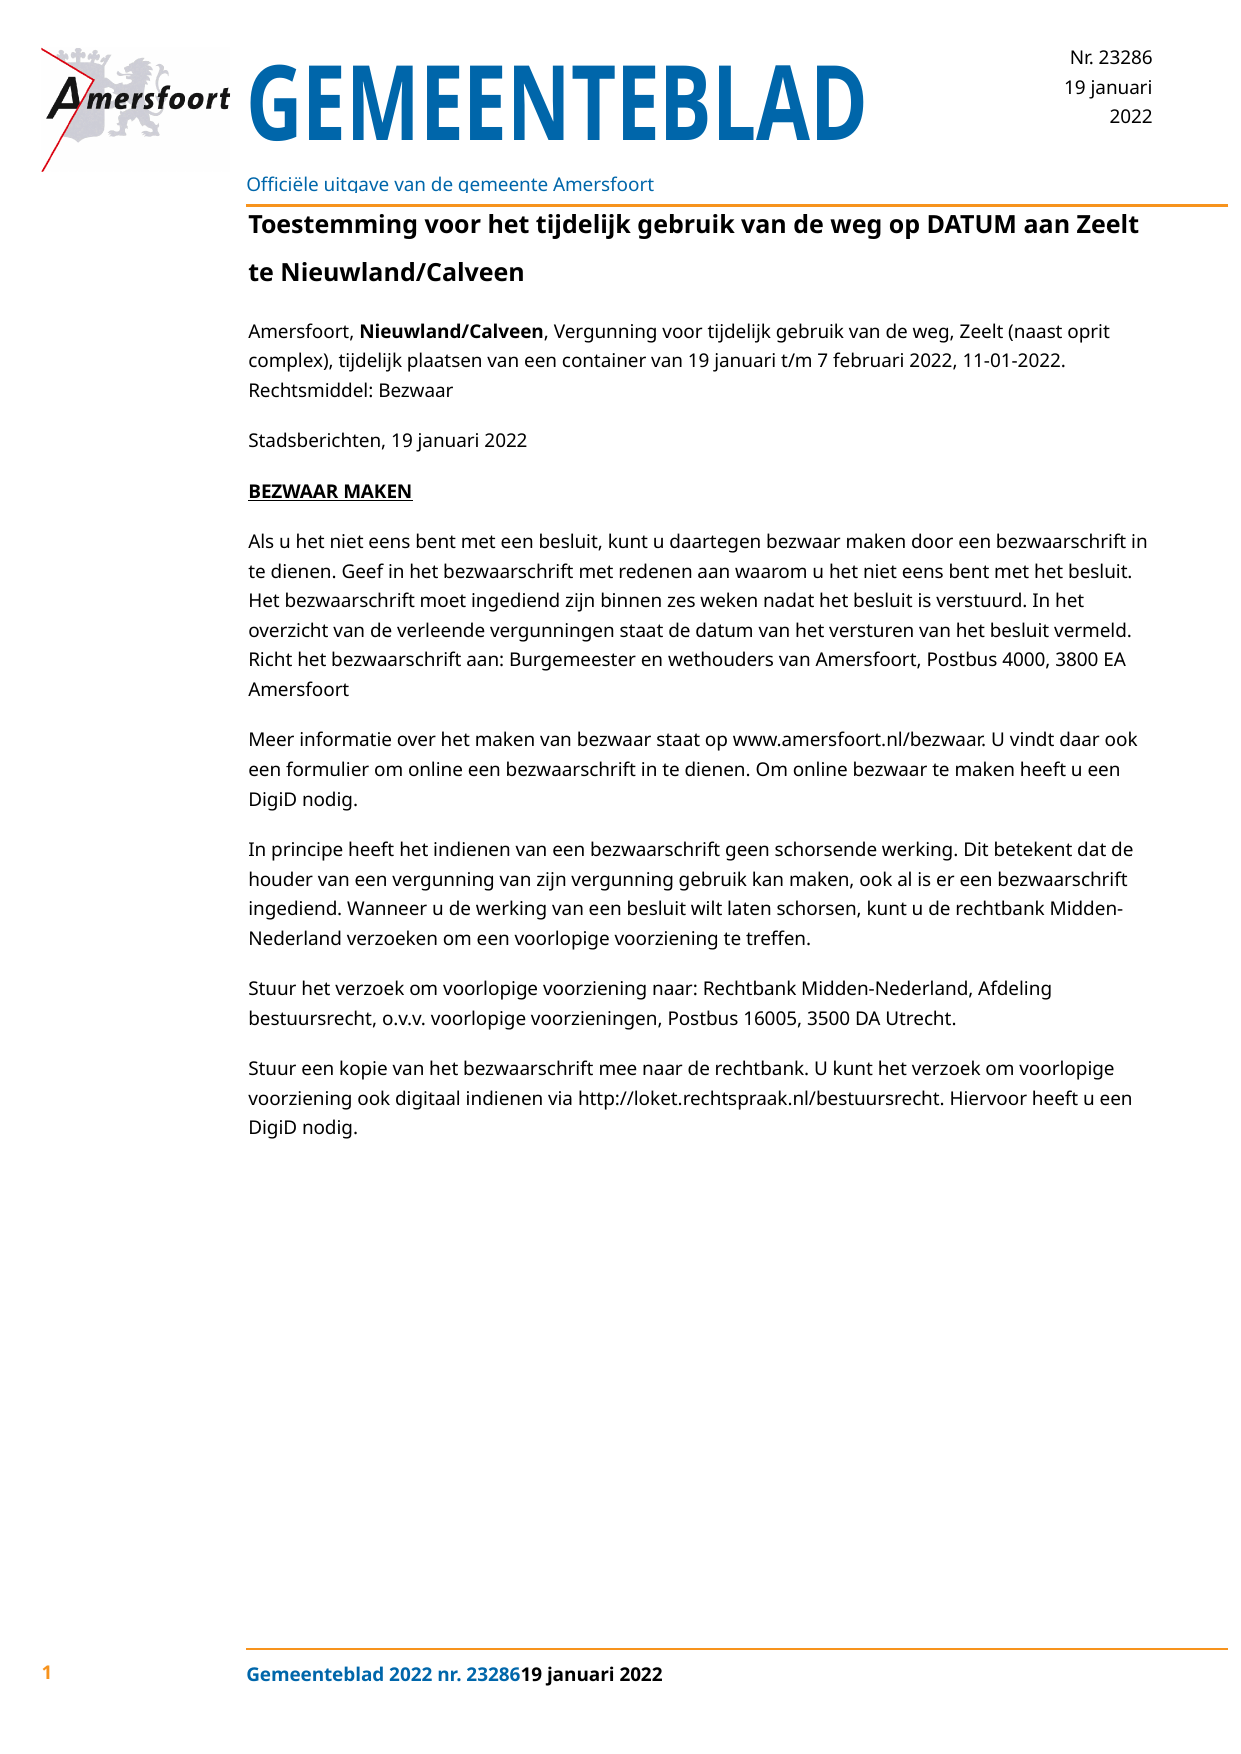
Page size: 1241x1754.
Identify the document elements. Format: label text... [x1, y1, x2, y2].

text BEZWAAR MAKEN [248, 478, 1152, 504]
text Als u het niet eens bent met een besluit, kunt u daartegen bezwaar maken door een bezwaarschrift in te dienen. Geef in het bezwaarschrift met redenen aan waarom u het niet eens bent met het besluit. Het bezwaarschrift moet ingediend zijn binnen zes weken nadat het besluit is verstuurd. In het overzicht van de verleende vergunningen staat de datum van het versturen van het besluit vermeld. Richt het bezwaarschrift aan: Burgemeester en wethouders van Amersfoort, Postbus 4000, 3800 EA Amersfoort [248, 528, 1152, 702]
text Stuur een kopie van het bezwaarschrift mee naar de rechtbank. U kunt het verzoek om voorlopige voorziening ook digitaal indienen via http://loket.rechtspraak.nl/bestuursrecht. Hiervoor heeft u een DigiD nodig. [248, 1055, 1152, 1140]
text Meer informatie over het maken van bezwaar staat op www.amersfoort.nl/bezwaar. U vindt daar ook een formulier om online een bezwaarschrift in te dienen. Om online bezwaar te maken heeft u een DigiD nodig. [248, 727, 1152, 812]
picture [41, 47, 231, 172]
text Stuur het verzoek om voorlopige voorziening naar: Rechtbank Midden-Nederland, Afdeling bestuursrecht, o.v.v. voorlopige voorzieningen, Postbus 16005, 3500 DA Utrecht. [248, 975, 1152, 1031]
text Amersfoort, Nieuwland/Calveen, Vergunning voor tijdelijk gebruik van de weg, Zeelt (naast oprit complex), tijdelijk plaatsen van een container van 19 januari t/m 7 februari 2022, 11-01-2022. Rechtsmiddel: Bezwaar [248, 318, 1152, 403]
text Stadsberichten, 19 januari 2022 [248, 427, 1152, 453]
text Toestemming voor het tijdelijk gebruik van de weg op DATUM aan Zeelt te Nieuwland/Calveen [248, 207, 1152, 288]
text In principe heeft het indienen van een bezwaarschrift geen schorsende werking. Dit betekent dat de houder van een vergunning van zijn vergunning gebruik kan maken, ook al is er een bezwaarschrift ingediend. Wanneer u de werking van een besluit wilt laten schorsen, kunt u de rechtbank Midden-Nederland verzoeken om een voorlopige voorziening te treffen. [248, 836, 1152, 951]
